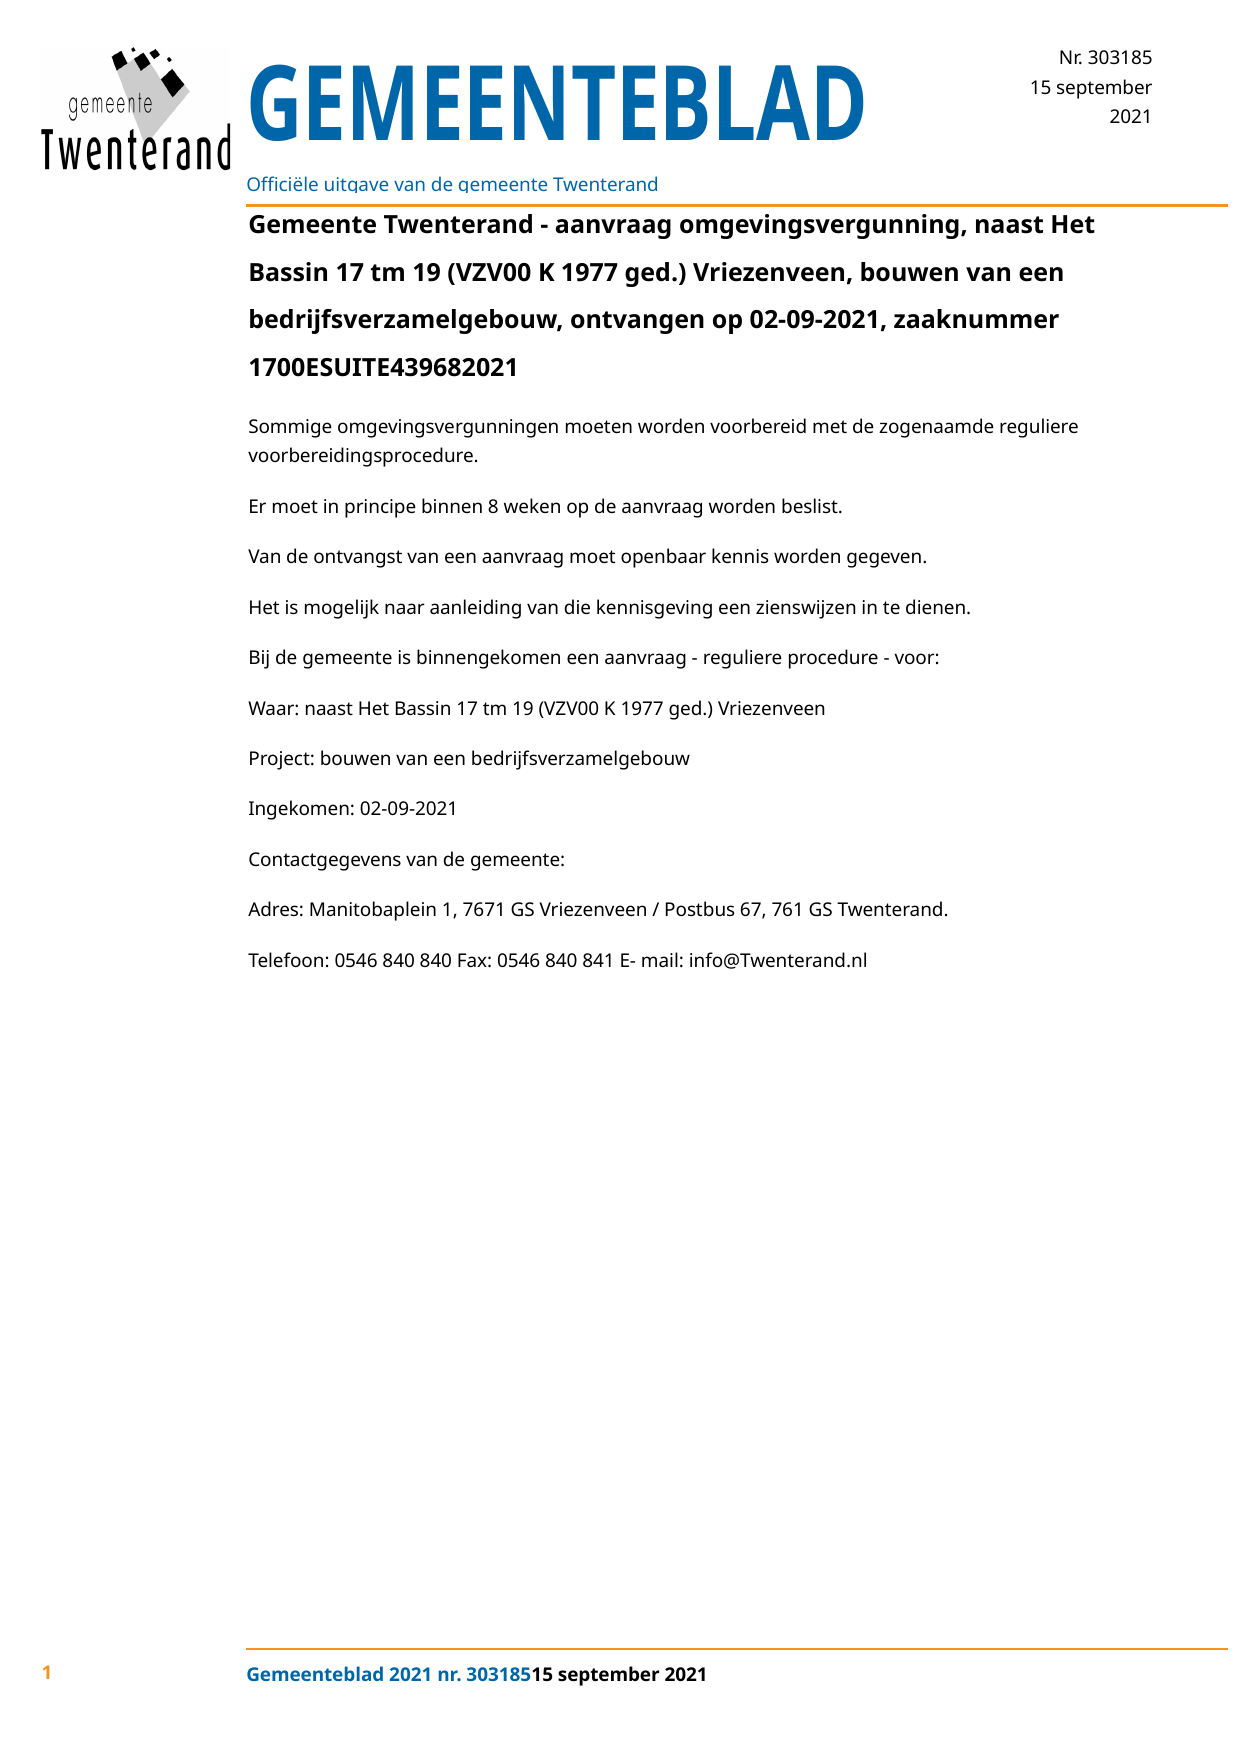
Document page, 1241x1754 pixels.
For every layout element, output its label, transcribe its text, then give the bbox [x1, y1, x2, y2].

picture [41, 47, 231, 172]
text Adres: Manitobaplein 1, 7671 GS Vriezenveen / Postbus 67, 761 GS Twenterand. [248, 896, 1152, 922]
text Bij de gemeente is binnengekomen een aanvraag - reguliere procedure - voor: [248, 644, 1152, 670]
text Gemeente Twenterand - aanvraag omgevingsvergunning, naast Het Bassin 17 tm 19 (VZV00 K 1977 ged.) Vriezenveen, bouwen van een bedrijfsverzamelgebouw, ontvangen op 02-09-2021, zaaknummer 1700ESUITE439682021 [248, 207, 1152, 384]
text Er moet in principe binnen 8 weken op de aanvraag worden beslist. [248, 493, 1152, 519]
text Het is mogelijk naar aanleiding van die kennisgeving een zienswijzen in te dienen. [248, 594, 1152, 620]
text Project: bouwen van een bedrijfsverzamelgebouw [248, 745, 1152, 771]
text Ingekomen: 02-09-2021 [248, 796, 1152, 821]
text Telefoon: 0546 840 840 Fax: 0546 840 841 E- mail: info@Twenterand.nl [248, 947, 1152, 973]
text Contactgegevens van de gemeente: [248, 846, 1152, 872]
text Waar: naast Het Bassin 17 tm 19 (VZV00 K 1977 ged.) Vriezenveen [248, 695, 1152, 721]
text Sommige omgevingsvergunningen moeten worden voorbereid met de zogenaamde reguliere voorbereidingsprocedure. [248, 413, 1152, 468]
text Van de ontvangst van een aanvraag moet openbaar kennis worden gegeven. [248, 543, 1152, 569]
